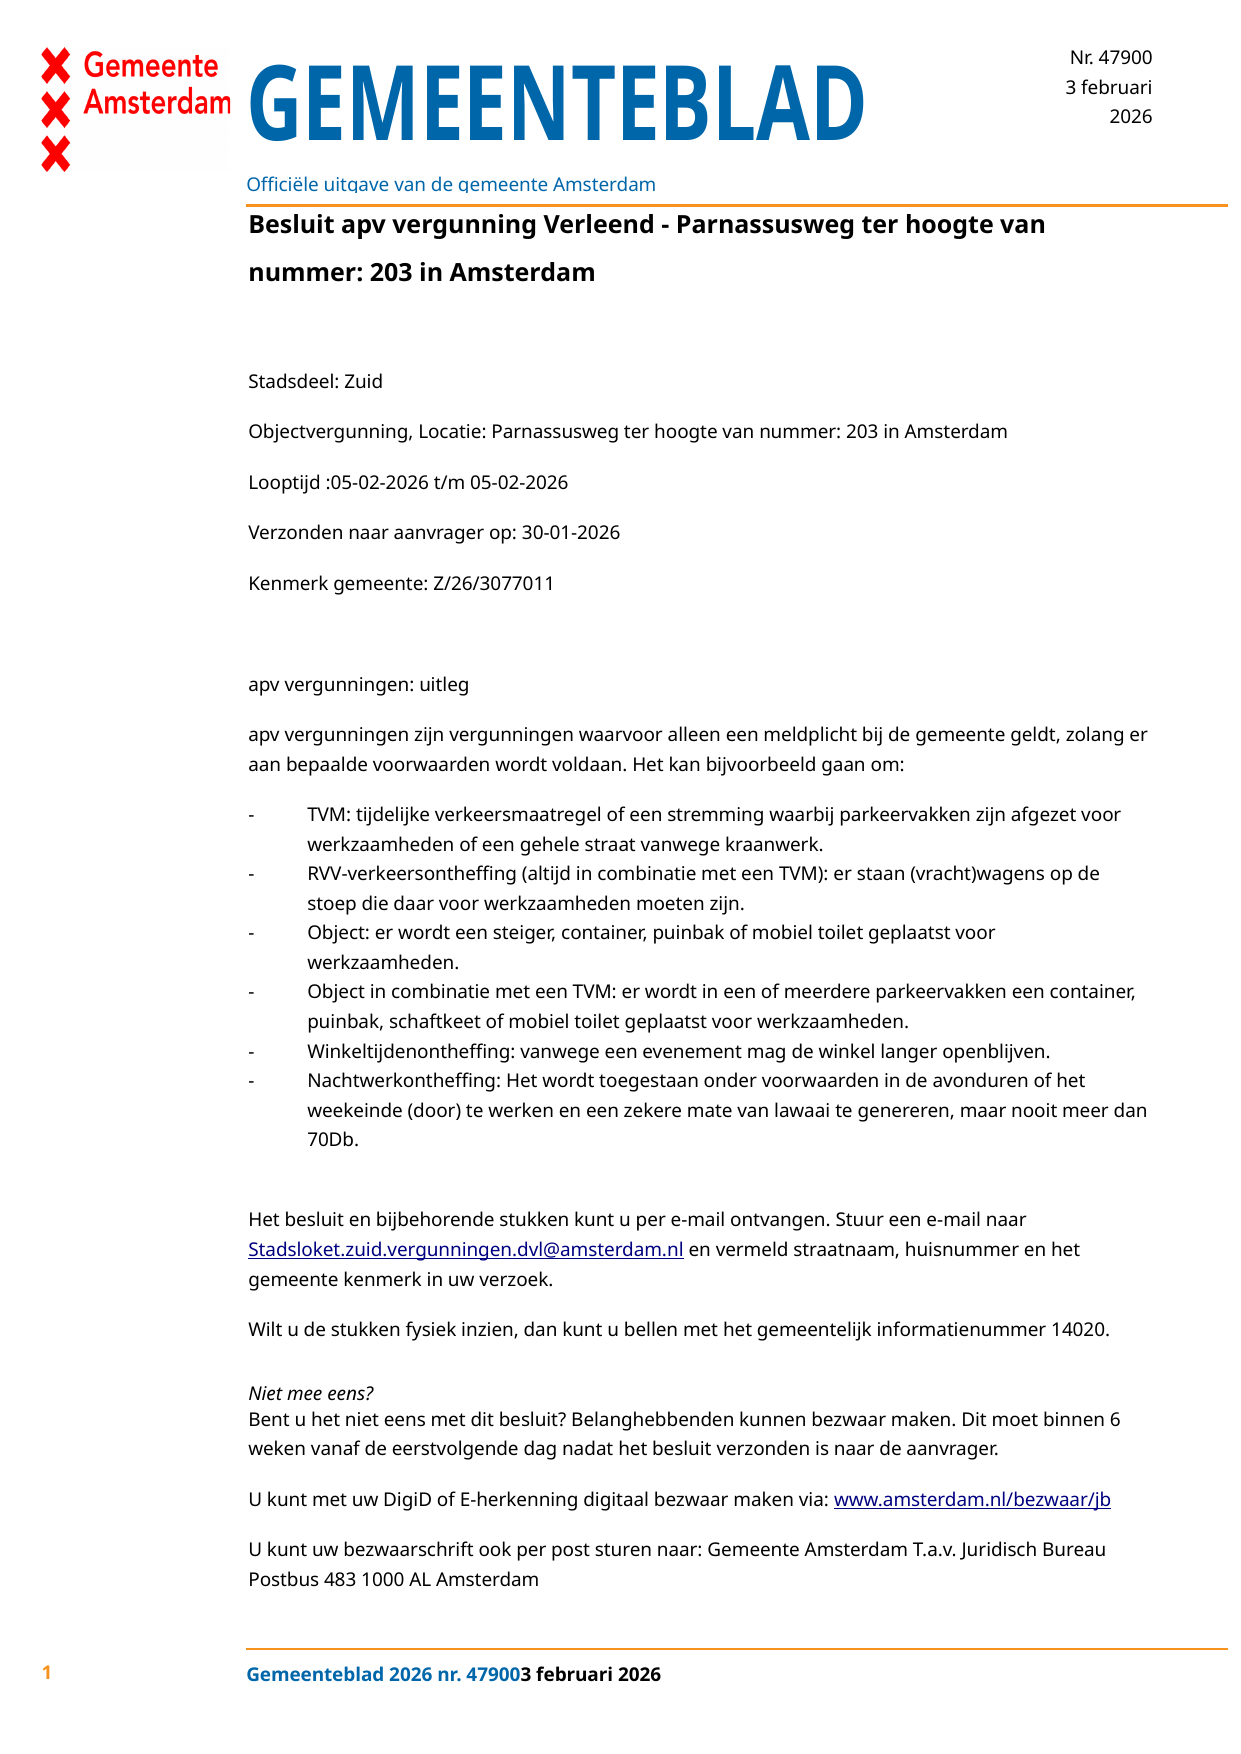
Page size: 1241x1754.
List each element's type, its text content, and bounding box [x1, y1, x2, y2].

text Kenmerk gemeente: Z/26/3077011 [248, 570, 1152, 596]
text Het besluit en bijbehorende stukken kunt u per e-mail ontvangen. Stuur een e-mail naar Stadsloket.zuid.vergunningen.dvl@amsterdam.nl en vermeld straatnaam, huisnummer en het gemeente kenmerk in uw verzoek. [248, 1207, 1152, 1292]
text Wilt u de stukken fysiek inzien, dan kunt u bellen met het gemeentelijk informatienummer 14020. [248, 1316, 1152, 1342]
text Bent u het niet eens met dit besluit? Belanghebbenden kunnen bezwaar maken. Dit moet binnen 6 weken vanaf de eerstvolgende dag nadat het besluit verzonden is naar de aanvrager. [248, 1406, 1152, 1461]
text U kunt met uw DigiD of E-herkenning digitaal bezwaar maken via: www.amsterdam.nl/bezwaar/jb [248, 1486, 1152, 1512]
text Niet mee eens? [248, 1380, 1152, 1406]
list Object: er wordt een steiger, container, puinbak of mobiel toilet geplaatst voor werkzaamheden. [248, 919, 1152, 975]
text apv vergunningen zijn vergunningen waarvoor alleen een meldplicht bij de gemeente geldt, zolang er aan bepaalde voorwaarden wordt voldaan. Het kan bijvoorbeeld gaan om: [248, 721, 1152, 777]
list TVM: tijdelijke verkeersmaatregel of een stremming waarbij parkeervakken zijn afgezet voor werkzaamheden of een gehele straat vanwege kraanwerk. [248, 801, 1152, 857]
list Winkeltijdenontheffing: vanwege een evenement mag de winkel langer openblijven. [248, 1038, 1152, 1064]
text Looptijd :05-02-2026 t/m 05-02-2026 [248, 469, 1152, 495]
text U kunt uw bezwaarschrift ook per post sturen naar: Gemeente Amsterdam T.a.v. Juridisch Bureau Postbus 483 1000 AL Amsterdam [248, 1536, 1152, 1592]
text Besluit apv vergunning Verleend - Parnassusweg ter hoogte van nummer: 203 in Amsterdam [248, 207, 1152, 288]
list Object in combinatie met een TVM: er wordt in een of meerdere parkeervakken een container, puinbak, schaftkeet of mobiel toilet geplaatst voor werkzaamheden. [248, 979, 1152, 1034]
text apv vergunningen: uitleg [248, 671, 1152, 697]
text Objectvergunning, Locatie: Parnassusweg ter hoogte van nummer: 203 in Amsterdam [248, 419, 1152, 444]
list Nachtwerkontheffing: Het wordt toegestaan onder voorwaarden in de avonduren of het weekeinde (door) te werken en een zekere mate van lawaai te genereren, maar nooit meer dan 70Db. [248, 1067, 1152, 1152]
list RVV-verkeersontheffing (altijd in combinatie met een TVM): er staan (vracht)wagens op de stoep die daar voor werkzaamheden moeten zijn. [248, 860, 1152, 916]
picture [41, 47, 231, 172]
text Stadsdeel: Zuid [248, 368, 1152, 394]
text Verzonden naar aanvrager op: 30-01-2026 [248, 519, 1152, 545]
